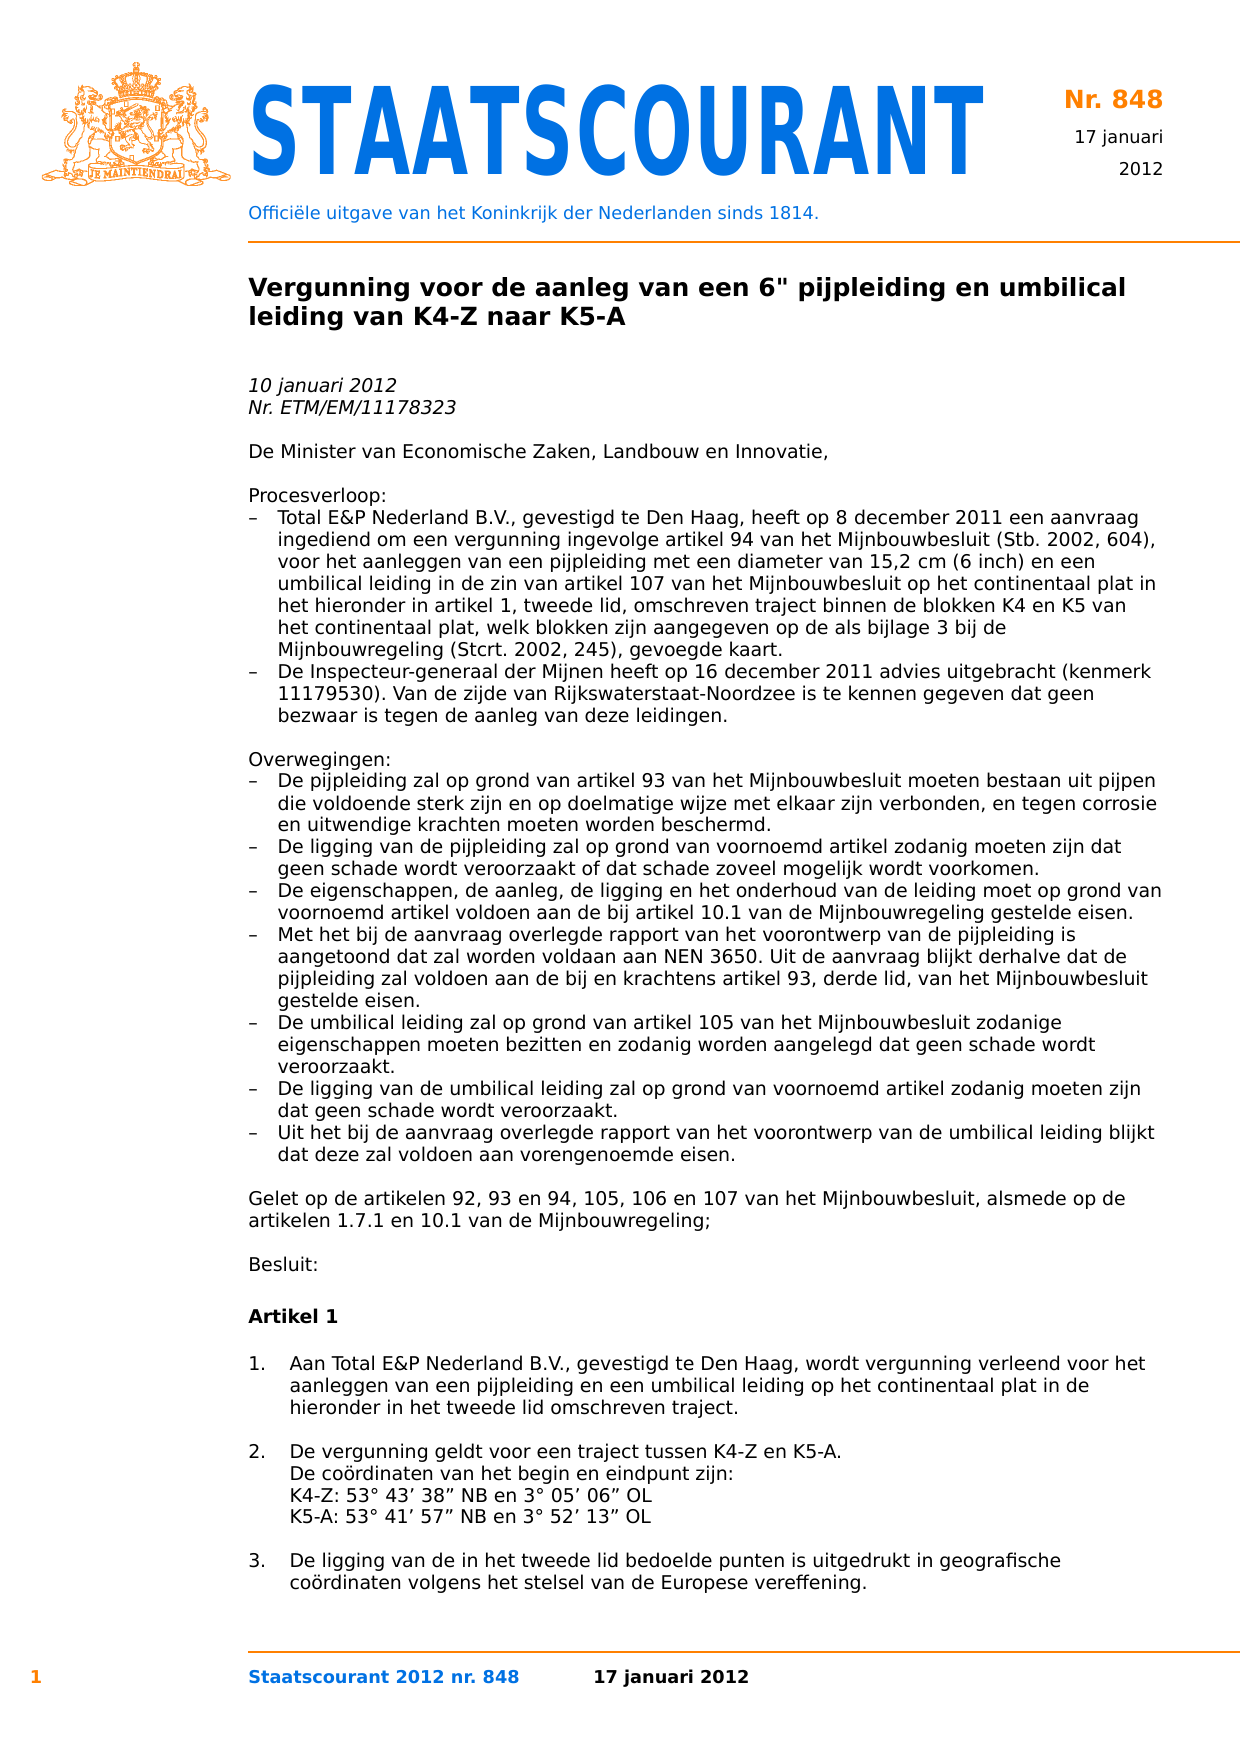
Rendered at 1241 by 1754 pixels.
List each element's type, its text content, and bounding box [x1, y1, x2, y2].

text – De ligging van de umbilical leiding zal op grond van voornoemd artikel zodanig moeten zijn dat geen schade wordt veroorzaakt. [248, 1078, 1163, 1122]
text K4-Z: 53° 43’ 38” NB en 3° 05’ 06” OL [289, 1484, 1163, 1506]
text – De umbilical leiding zal op grond van artikel 105 van het Mijnbouwbesluit zodanige eigenschappen moeten bezitten en zodanig worden aangelegd dat geen schade wordt veroorzaakt. [248, 1012, 1163, 1078]
text 2. De vergunning geldt voor een traject tussen K4-Z en K5-A. [248, 1441, 1163, 1462]
subtitle Vergunning voor de aanleg van een 6" pijpleiding en umbilical leiding van K4-Z naar K5-A [248, 273, 1163, 331]
table_cell 2012 [998, 153, 1240, 203]
text De coördinaten van het begin en eindpunt zijn: [289, 1462, 1163, 1484]
text Procesverloop: [248, 485, 1163, 507]
text Nr. ETM/EM/11178323 [248, 397, 1163, 419]
text – Uit het bij de aanvraag overlegde rapport van het voorontwerp van de umbilical leiding blijkt dat deze zal voldoen aan vorengenoemde eisen. [248, 1122, 1163, 1166]
table_cell 17 januari [998, 121, 1240, 153]
text 10 januari 2012 [248, 375, 1163, 397]
text De Minister van Economische Zaken, Landbouw en Innovatie, [248, 441, 1163, 463]
text Besluit: [248, 1254, 1163, 1276]
table_header [25, 62, 248, 241]
text – De eigenschappen, de aanleg, de ligging en het onderhoud van de leiding moet op grond van voornoemd artikel voldoen aan de bij artikel 10.1 van de Mijnbouwregeling gestelde eisen. [248, 880, 1163, 924]
text – De Inspecteur-generaal der Mijnen heeft op 16 december 2011 advies uitgebracht (kenmerk 11179530). Van de zijde van Rijkswaterstaat-Noordzee is te kennen gegeven dat geen bezwaar is tegen de aanleg van deze leidingen. [248, 661, 1163, 727]
text 3. De ligging van de in het tweede lid bedoelde punten is uitgedrukt in geografische coördinaten volgens het stelsel van de Europese vereffening. [248, 1550, 1163, 1594]
text K5-A: 53° 41’ 57” NB en 3° 52’ 13” OL [289, 1506, 1163, 1528]
picture [41, 62, 231, 186]
text – Total E&P Nederland B.V., gevestigd te Den Haag, heeft op 8 december 2011 een aanvraag ingediend om een vergunning ingevolge artikel 94 van het Mijnbouwbesluit (Stb. 2002, 604), voor het aanleggen van een pijpleiding met een diameter van 15,2 cm (6 inch) en een umbilical leiding in de zin van artikel 107 van het Mijnbouwbesluit op het continentaal plat in het hieronder in artikel 1, tweede lid, omschreven traject binnen de blokken K4 en K5 van het continentaal plat, welk blokken zijn aangegeven op de als bijlage 3 bij de Mijnbouwregeling (Stcrt. 2002, 245), gevoegde kaart. [248, 507, 1163, 661]
text Gelet op de artikelen 92, 93 en 94, 105, 106 en 107 van het Mijnbouwbesluit, alsmede op de artikelen 1.7.1 en 10.1 van de Mijnbouwregeling; [248, 1188, 1163, 1232]
text 1. Aan Total E&P Nederland B.V., gevestigd te Den Haag, wordt vergunning verleend voor het aanleggen van een pijpleiding en een umbilical leiding op het continentaal plat in de hieronder in het tweede lid omschreven traject. [248, 1353, 1163, 1419]
text Overwegingen: [248, 748, 1163, 770]
table_cell Officiële uitgave van het Koninkrijk der Nederlanden sinds 1814. [248, 203, 1240, 241]
subtitle Artikel 1 [248, 1306, 1163, 1328]
table_header STAATSCOURANT [248, 62, 998, 203]
text – De pijpleiding zal op grond van artikel 93 van het Mijnbouwbesluit moeten bestaan uit pijpen die voldoende sterk zijn en op doelmatige wijze met elkaar zijn verbonden, en tegen corrosie en uitwendige krachten moeten worden beschermd. [248, 770, 1163, 836]
text – De ligging van de pijpleiding zal op grond van voornoemd artikel zodanig moeten zijn dat geen schade wordt veroorzaakt of dat schade zoveel mogelijk wordt voorkomen. [248, 836, 1163, 880]
table_header Nr. 848 [998, 62, 1240, 121]
text – Met het bij de aanvraag overlegde rapport van het voorontwerp van de pijpleiding is aangetoond dat zal worden voldaan aan NEN 3650. Uit de aanvraag blijkt derhalve dat de pijpleiding zal voldoen aan de bij en krachtens artikel 93, derde lid, van het Mijnbouwbesluit gestelde eisen. [248, 924, 1163, 1012]
